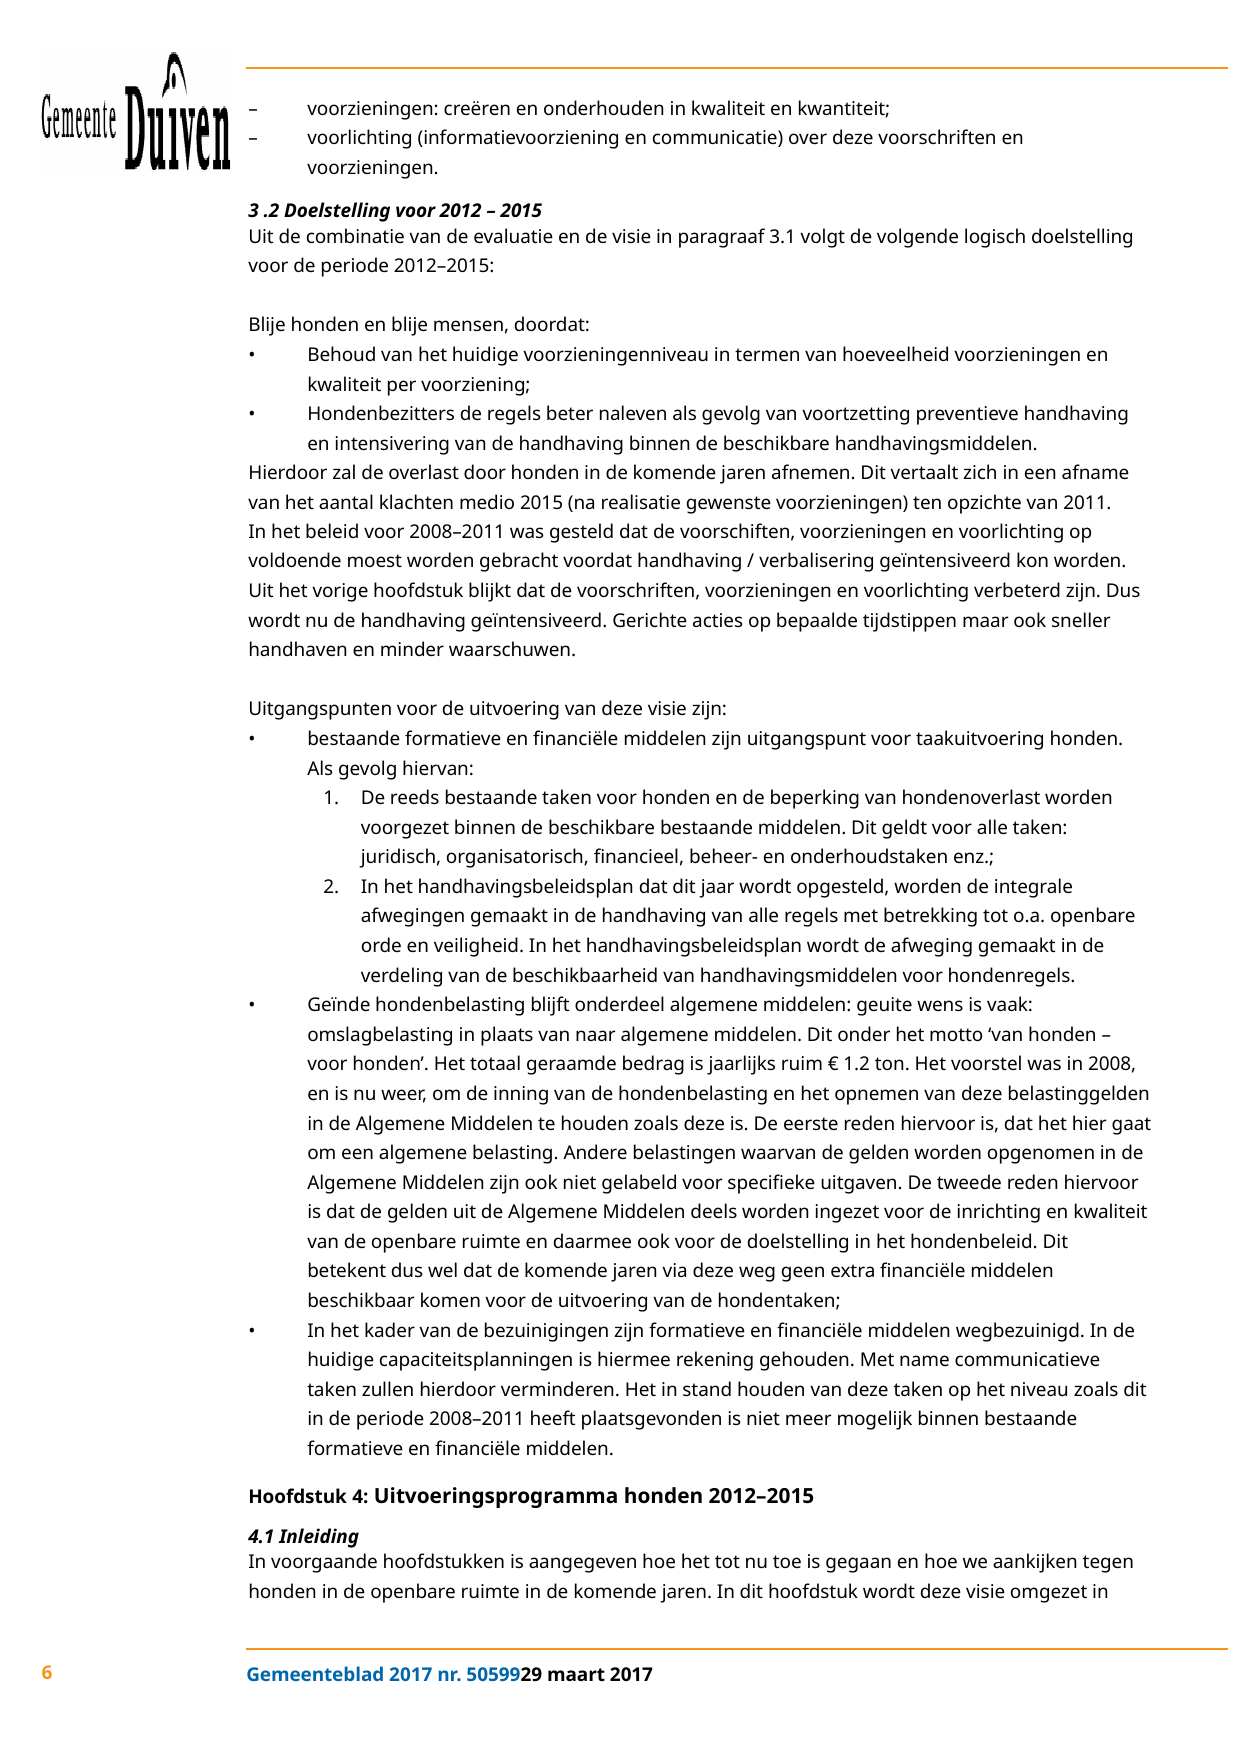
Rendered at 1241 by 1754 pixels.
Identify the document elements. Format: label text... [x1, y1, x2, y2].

text Uit de combinatie van de evaluatie en de visie in paragraaf 3.1 volgt de volgende logisch doelstelling voor de periode 2012–2015: [248, 223, 1152, 278]
list De reeds bestaande taken voor honden en de beperking van hondenoverlast worden voorgezet binnen de beschikbare bestaande middelen. Dit geldt voor alle taken: juridisch, organisatorisch, financieel, beheer- en onderhoudstaken enz.; [323, 784, 1152, 869]
list voorlichting (informatievoorziening en communicatie) over deze voorschriften en voorzieningen. [248, 124, 1152, 180]
picture [41, 47, 231, 172]
text 4.1 Inleiding [248, 1523, 1152, 1548]
list voorzieningen: creëren en onderhouden in kwaliteit en kwantiteit; [248, 95, 1152, 121]
text In het beleid voor 2008–2011 was gesteld dat de voorschiften, voorzieningen en voorlichting op voldoende moest worden gebracht voordat handhaving / verbalisering geïntensiveerd kon worden. Uit het vorige hoofdstuk blijkt dat de voorschriften, voorzieningen en voorlichting verbeterd zijn. Dus wordt nu de handhaving geïntensiveerd. Gerichte acties op bepaalde tijdstippen maar ook sneller handhaven en minder waarschuwen. [248, 518, 1152, 662]
text In voorgaande hoofdstukken is aangegeven hoe het tot nu toe is gegaan en hoe we aankijken tegen honden in de openbare ruimte in de komende jaren. In dit hoofdstuk wordt deze visie omgezet in [248, 1548, 1152, 1604]
list bestaande formatieve en financiële middelen zijn uitgangspunt voor taakuitvoering honden. Als gevolg hiervan: [248, 725, 1152, 781]
list In het kader van de bezuinigingen zijn formatieve en financiële middelen wegbezuinigd. In de huidige capaciteitsplanningen is hiermee rekening gehouden. Met name communicatieve taken zullen hierdoor verminderen. Het in stand houden van deze taken op het niveau zoals dit in de periode 2008–2011 heeft plaatsgevonden is niet meer mogelijk binnen bestaande formatieve en financiële middelen. [248, 1317, 1152, 1461]
text Uitgangspunten voor de uitvoering van deze visie zijn: [248, 696, 1152, 721]
text Hoofdstuk 4: Uitvoeringsprogramma honden 2012–2015 [248, 1481, 1152, 1509]
table_header Blije honden en blije mensen, doordat: Behoud van het huidige voorzieningenniveau in termen van hoeveelheid voorzieningen en kwaliteit per voorziening; Hondenbezitters de regels beter naleven als gevolg van voortzetting preventieve handhaving en intensivering van de handhaving binnen de beschikbare handhavingsmiddelen. Hierdoor zal de overlast door honden in de komende jaren afnemen. Dit vertaalt zich in een afname van het aantal klachten medio 2015 (na realisatie gewenste voorzieningen) ten opzichte van 2011. [248, 312, 1152, 515]
text 3 .2 Doelstelling voor 2012 – 2015 [248, 197, 1152, 223]
list In het handhavingsbeleidsplan dat dit jaar wordt opgesteld, worden de integrale afwegingen gemaakt in de handhaving van alle regels met betrekking tot o.a. openbare orde en veiligheid. In het handhavingsbeleidsplan wordt de afweging gemaakt in de verdeling van de beschikbaarheid van handhavingsmiddelen voor hondenregels. [323, 873, 1152, 988]
list Geïnde hondenbelasting blijft onderdeel algemene middelen: geuite wens is vaak: omslagbelasting in plaats van naar algemene middelen. Dit onder het motto ‘van honden – voor honden’. Het totaal geraamde bedrag is jaarlijks ruim € 1.2 ton. Het voorstel was in 2008, en is nu weer, om de inning van de hondenbelasting en het opnemen van deze belastinggelden in de Algemene Middelen te houden zoals deze is. De eerste reden hiervoor is, dat het hier gaat om een algemene belasting. Andere belastingen waarvan de gelden worden opgenomen in de Algemene Middelen zijn ook niet gelabeld voor specifieke uitgaven. De tweede reden hiervoor is dat de gelden uit de Algemene Middelen deels worden ingezet voor de inrichting en kwaliteit van de openbare ruimte en daarmee ook voor de doelstelling in het hondenbeleid. Dit betekent dus wel dat de komende jaren via deze weg geen extra financiële middelen beschikbaar komen voor de uitvoering van de hondentaken; [248, 991, 1152, 1313]
